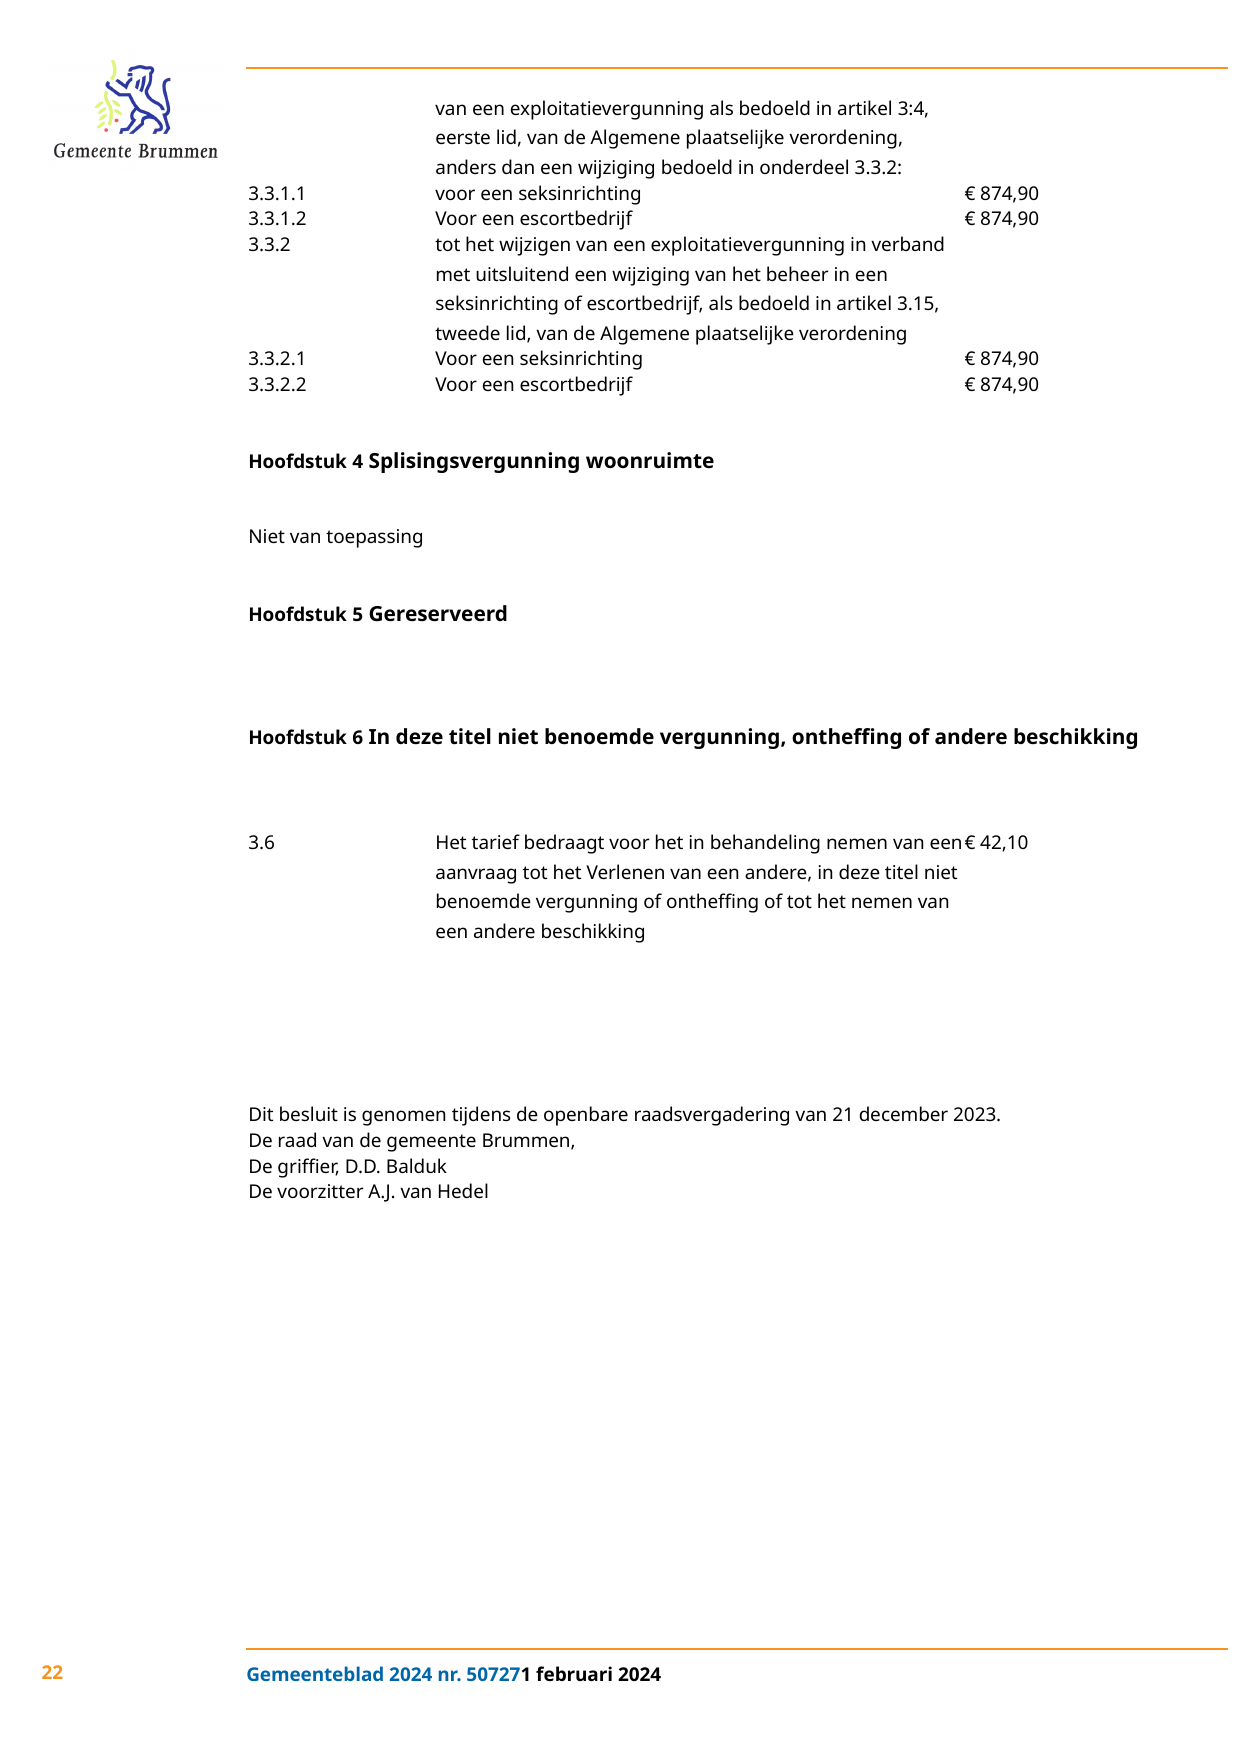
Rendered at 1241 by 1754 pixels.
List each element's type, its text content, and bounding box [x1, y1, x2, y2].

picture [41, 47, 231, 172]
table_header 3.6 [248, 830, 435, 944]
table_cell [964, 231, 1152, 346]
table_cell 3.3.2.2 [248, 371, 435, 397]
table_cell € 874,90 [964, 346, 1152, 371]
table_cell voor een seksinrichting [435, 180, 964, 205]
table_cell 3.3.1.1 [248, 180, 435, 205]
text Hoofdstuk 4 Splisingsvergunning woonruimte [248, 446, 1152, 474]
table_cell Voor een escortbedrijf [435, 205, 964, 231]
table_cell 3.3.1.2 [248, 205, 435, 231]
table_cell € 874,90 [964, 205, 1152, 231]
table_cell € 874,90 [964, 371, 1152, 397]
text De voorzitter A.J. van Hedel [248, 1178, 1152, 1204]
text De griffier, D.D. Balduk [248, 1153, 1152, 1178]
table_cell Voor een seksinrichting [435, 346, 964, 371]
text Hoofdstuk 5 Gereserveerd [248, 599, 1152, 627]
text De raad van de gemeente Brummen, [248, 1127, 1152, 1153]
table_cell tot het wijzigen van een exploitatievergunning in verband met uitsluitend een wijziging van het beheer in een seksinrichting of escortbedrijf, als bedoeld in artikel 3.15, tweede lid, van de Algemene plaatselijke verordening [435, 231, 964, 346]
text Niet van toepassing [248, 524, 1152, 549]
text Hoofdstuk 6 In deze titel niet benoemde vergunning, ontheffing of andere beschikking [248, 722, 1152, 751]
text Dit besluit is genomen tijdens de openbare raadsvergadering van 21 december 2023. [248, 1101, 1152, 1127]
table_cell van een exploitatievergunning als bedoeld in artikel 3:4, eerste lid, van de Algemene plaatselijke verordening, anders dan een wijziging bedoeld in onderdeel 3.3.2: [435, 95, 964, 180]
table_cell € 874,90 [964, 180, 1152, 205]
table_cell 3.3.2.1 [248, 346, 435, 371]
table_cell [248, 95, 435, 180]
table_header € 42,10 [964, 830, 1152, 944]
table_cell Voor een escortbedrijf [435, 371, 964, 397]
table_header Het tarief bedraagt voor het in behandeling nemen van een aanvraag tot het Verlenen van een andere, in deze titel niet benoemde vergunning of ontheffing of tot het nemen van een andere beschikking [435, 830, 964, 944]
table_cell [964, 95, 1152, 180]
table_cell 3.3.2 [248, 231, 435, 346]
